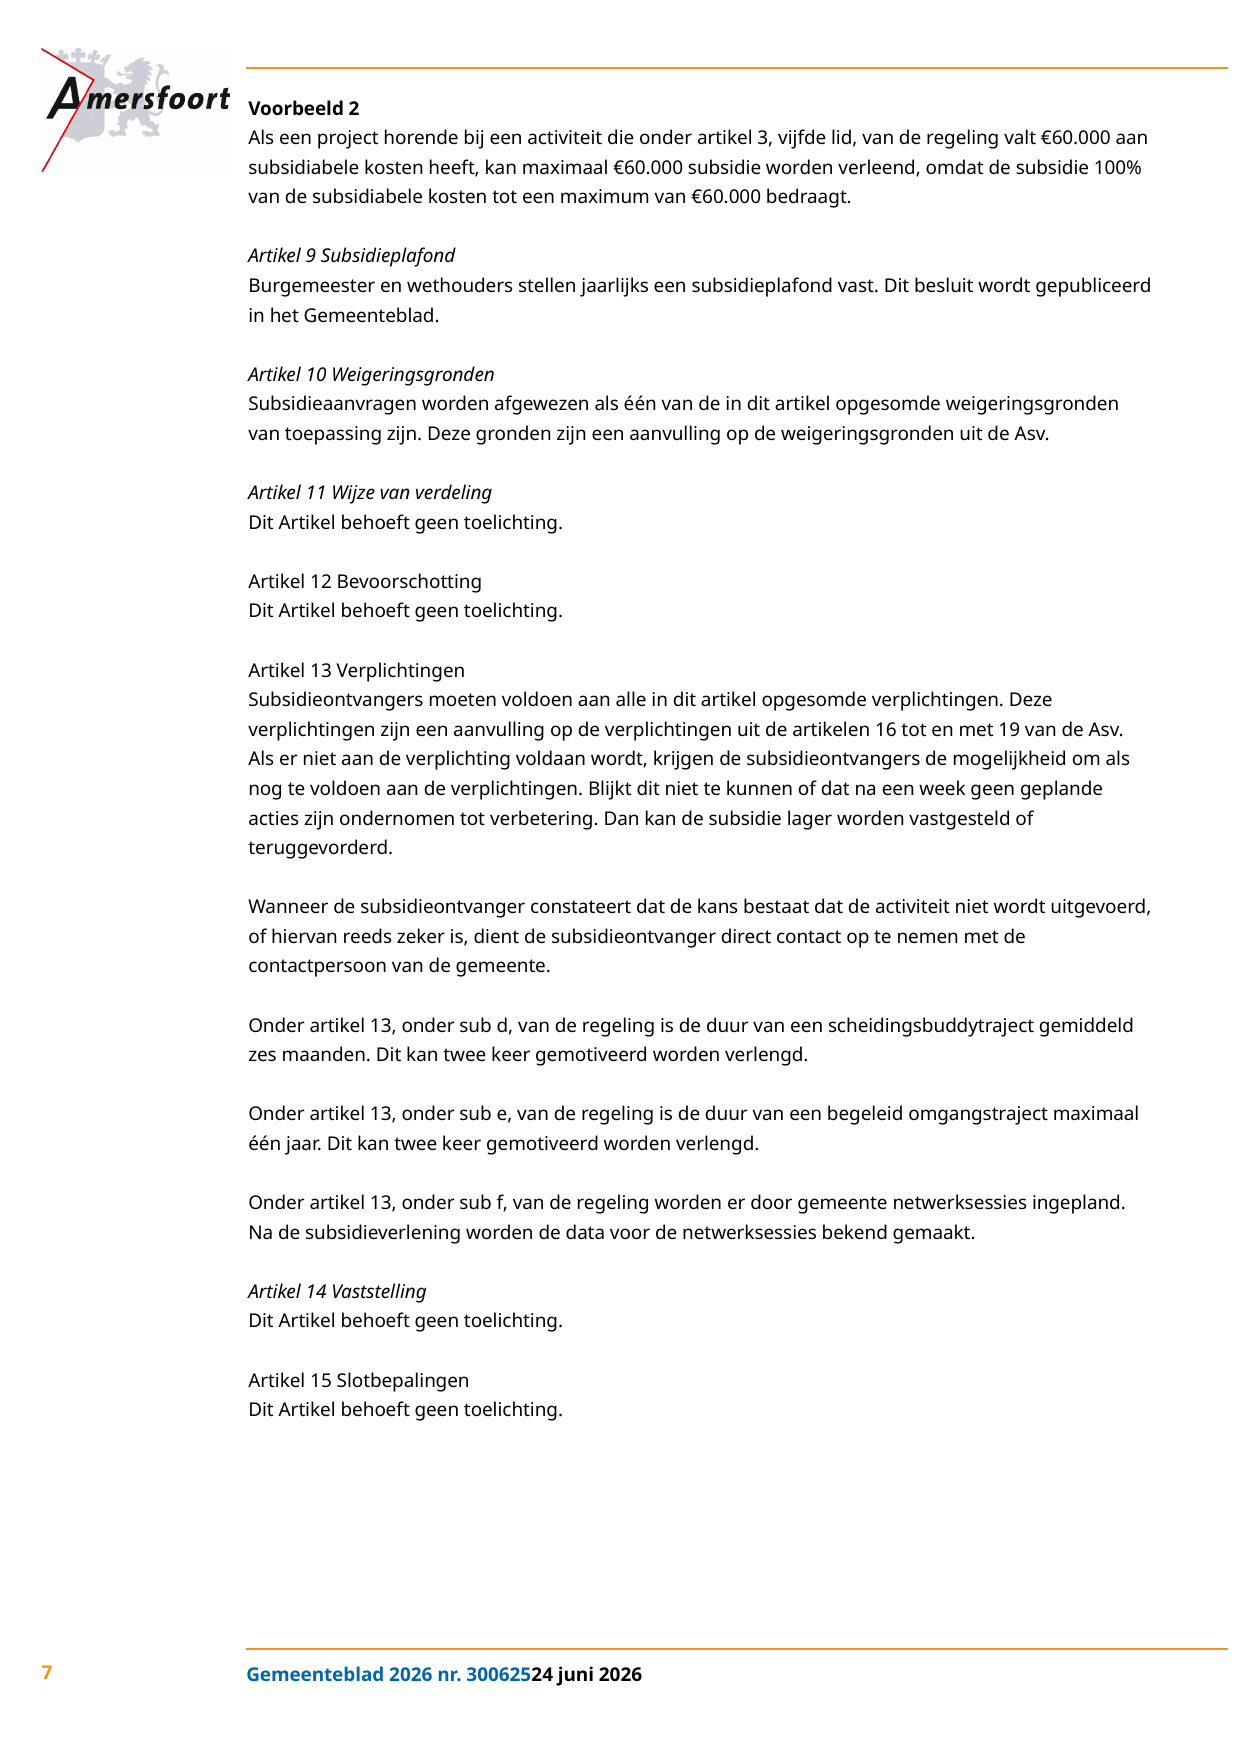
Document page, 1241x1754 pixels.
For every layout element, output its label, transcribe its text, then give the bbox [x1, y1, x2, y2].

text Dit Artikel behoeft geen toelichting. [248, 1396, 1152, 1422]
text Burgemeester en wethouders stellen jaarlijks een subsidieplafond vast. Dit besluit wordt gepubliceerd in het Gemeenteblad. [248, 272, 1152, 328]
text Voorbeeld 2 [248, 95, 1152, 121]
text Dit Artikel behoeft geen toelichting. [248, 598, 1152, 623]
text Dit Artikel behoeft geen toelichting. [248, 509, 1152, 535]
text Artikel 11 Wijze van verdeling [248, 479, 1152, 505]
text Artikel 15 Slotbepalingen [248, 1367, 1152, 1393]
text Wanneer de subsidieontvanger constateert dat de kans bestaat dat de activiteit niet wordt uitgevoerd, of hiervan reeds zeker is, dient de subsidieontvanger direct contact op te nemen met de contactpersoon van de gemeente. [248, 893, 1152, 978]
text Artikel 9 Subsidieplafond [248, 243, 1152, 268]
text Dit Artikel behoeft geen toelichting. [248, 1308, 1152, 1333]
text Onder artikel 13, onder sub d, van de regeling is de duur van een scheidingsbuddytraject gemiddeld zes maanden. Dit kan twee keer gemotiveerd worden verlengd. [248, 1012, 1152, 1067]
text Subsidieontvangers moeten voldoen aan alle in dit artikel opgesomde verplichtingen. Deze verplichtingen zijn een aanvulling op de verplichtingen uit de artikelen 16 tot en met 19 van de Asv. Als er niet aan de verplichting voldaan wordt, krijgen de subsidieontvangers de mogelijkheid om als nog te voldoen aan de verplichtingen. Blijkt dit niet te kunnen of dat na een week geen geplande acties zijn ondernomen tot verbetering. Dan kan de subsidie lager worden vastgesteld of teruggevorderd. [248, 686, 1152, 860]
text Onder artikel 13, onder sub e, van de regeling is de duur van een begeleid omgangstraject maximaal één jaar. Dit kan twee keer gemotiveerd worden verlengd. [248, 1101, 1152, 1156]
text Als een project horende bij een activiteit die onder artikel 3, vijfde lid, van de regeling valt €60.000 aan subsidiabele kosten heeft, kan maximaal €60.000 subsidie worden verleend, omdat de subsidie 100% van de subsidiabele kosten tot een maximum van €60.000 bedraagt. [248, 124, 1152, 209]
picture [41, 47, 231, 172]
text Artikel 10 Weigeringsgronden [248, 361, 1152, 387]
text Artikel 12 Bevoorschotting [248, 568, 1152, 594]
text Artikel 14 Vaststelling [248, 1278, 1152, 1304]
text Onder artikel 13, onder sub f, van de regeling worden er door gemeente netwerksessies ingepland. Na de subsidieverlening worden de data voor de netwerksessies bekend gemaakt. [248, 1189, 1152, 1245]
text Artikel 13 Verplichtingen [248, 657, 1152, 683]
text Subsidieaanvragen worden afgewezen als één van de in dit artikel opgesomde weigeringsgronden van toepassing zijn. Deze gronden zijn een aanvulling op de weigeringsgronden uit de Asv. [248, 391, 1152, 446]
